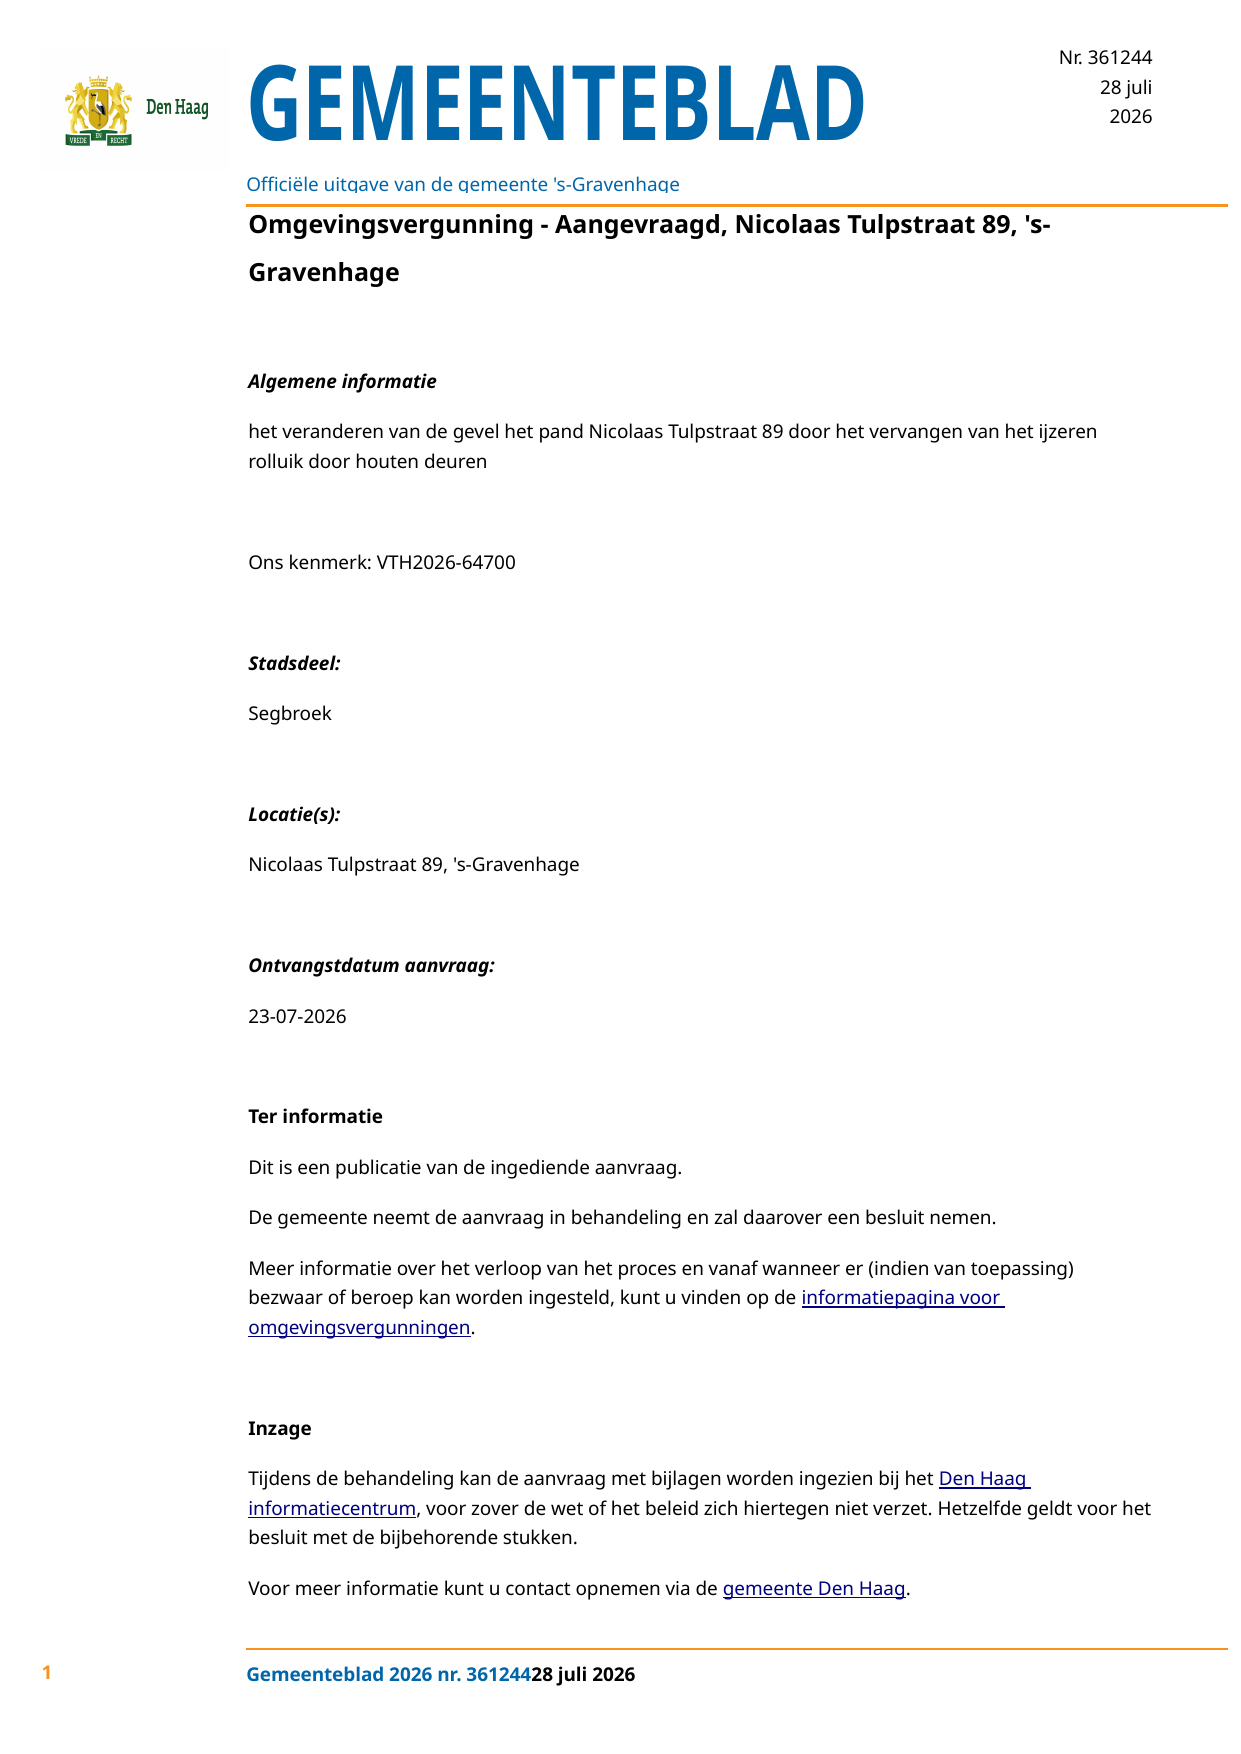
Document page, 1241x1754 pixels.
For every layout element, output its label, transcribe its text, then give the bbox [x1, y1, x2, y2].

text Ter informatie [248, 1104, 1152, 1129]
text het veranderen van de gevel het pand Nicolaas Tulpstraat 89 door het vervangen van het ijzeren rolluik door houten deuren [248, 419, 1152, 474]
text Ons kenmerk: VTH2026-64700 [248, 549, 1152, 575]
text Nicolaas Tulpstraat 89, 's-Gravenhage [248, 852, 1152, 877]
text Locatie(s): [248, 801, 1152, 827]
picture [41, 47, 231, 172]
text Algemene informatie [248, 368, 1152, 394]
text Omgevingsvergunning - Aangevraagd, Nicolaas Tulpstraat 89, 's-Gravenhage [248, 207, 1152, 288]
text Dit is een publicatie van de ingediende aanvraag. [248, 1154, 1152, 1180]
text Meer informatie over het verloop van het proces en vanaf wanneer er (indien van toepassing) bezwaar of beroep kan worden ingesteld, kunt u vinden op de informatiepagina voor omgevingsvergunningen. [248, 1255, 1152, 1340]
text Stadsdeel: [248, 650, 1152, 676]
text Segbroek [248, 700, 1152, 726]
text 23-07-2026 [248, 1003, 1152, 1029]
text Tijdens de behandeling kan de aanvraag met bijlagen worden ingezien bij het Den Haag informatiecentrum, voor zover de wet of het beleid zich hiertegen niet verzet. Hetzelfde geldt voor het besluit met de bijbehorende stukken. [248, 1465, 1152, 1550]
text Voor meer informatie kunt u contact opnemen via de gemeente Den Haag. [248, 1575, 1152, 1601]
text Inzage [248, 1415, 1152, 1441]
text Ontvangstdatum aanvraag: [248, 952, 1152, 978]
text De gemeente neemt de aanvraag in behandeling en zal daarover een besluit nemen. [248, 1204, 1152, 1230]
